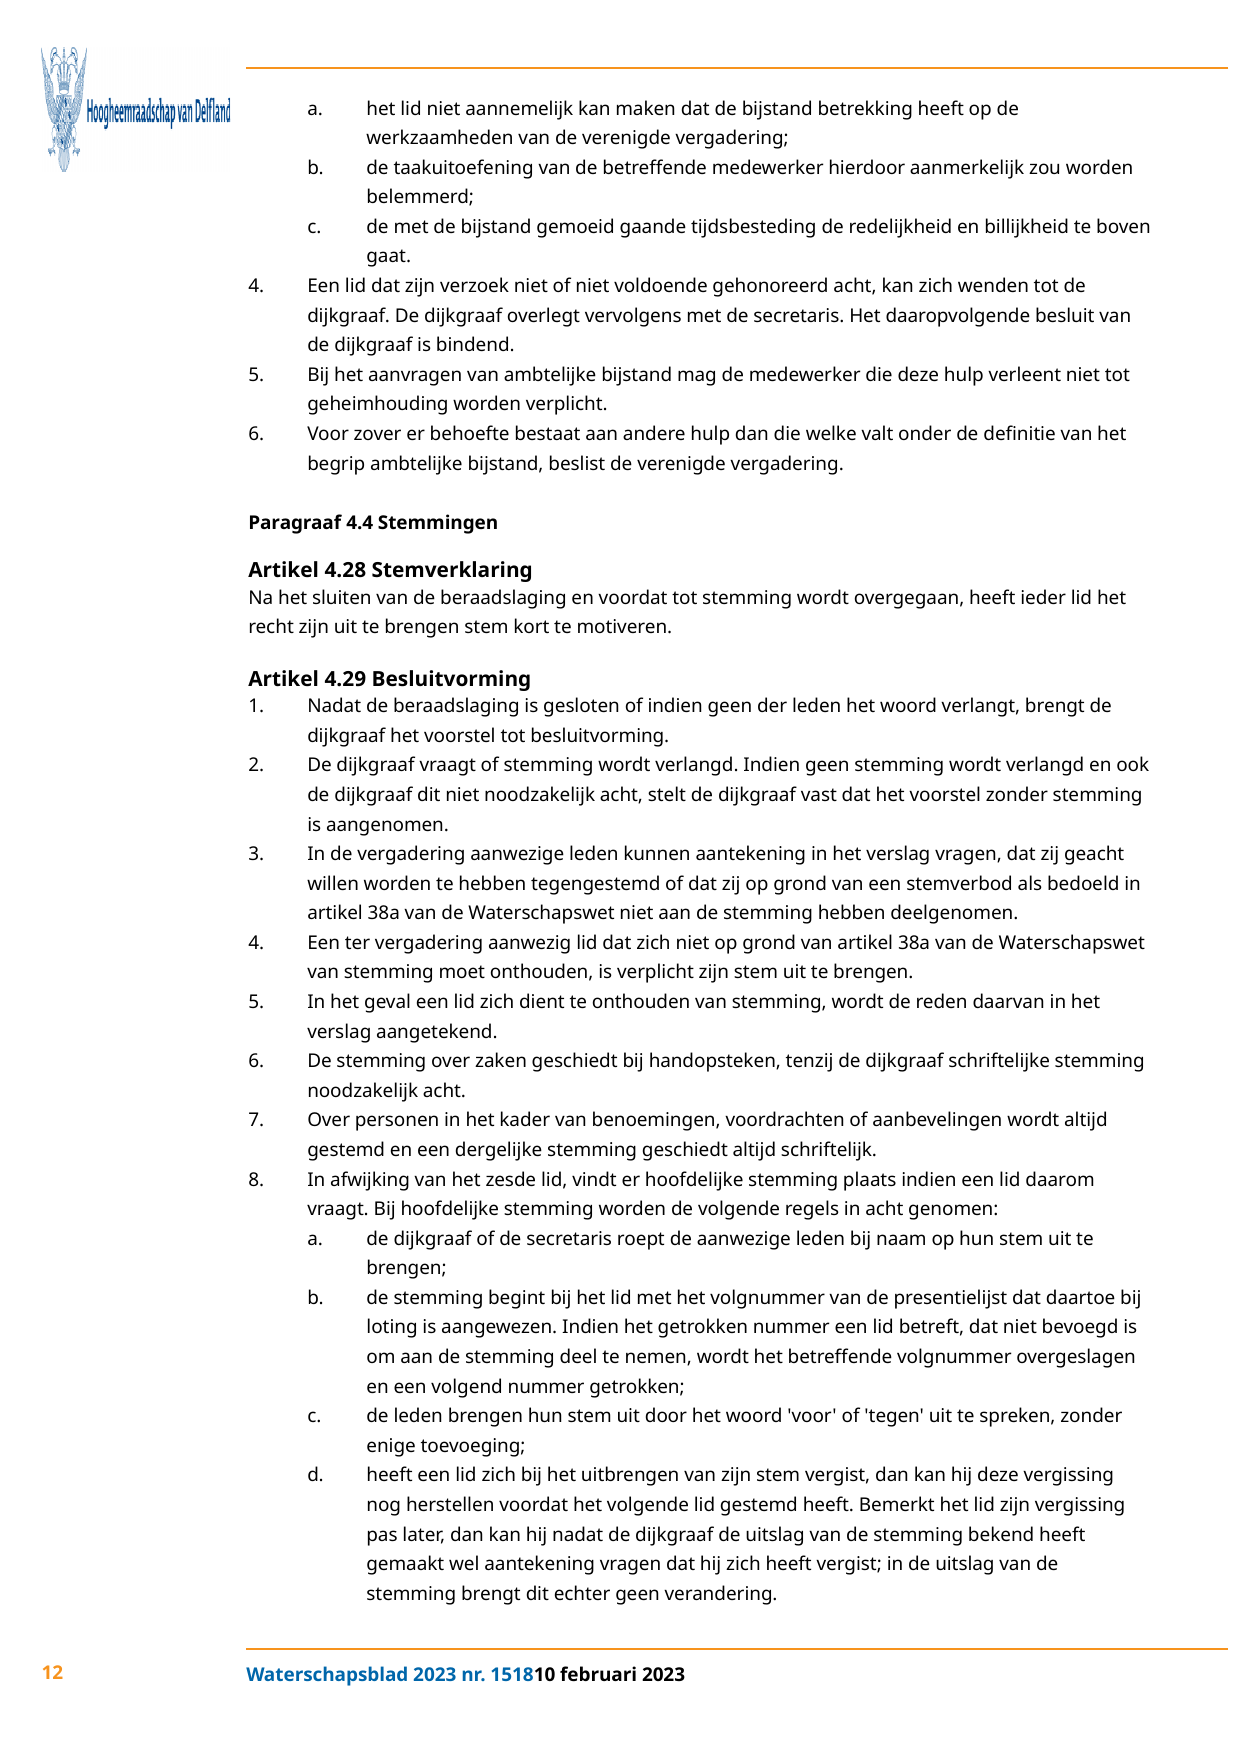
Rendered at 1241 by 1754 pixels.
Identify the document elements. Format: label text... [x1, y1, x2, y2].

list Voor zover er behoefte bestaat aan andere hulp dan die welke valt onder de definitie van het begrip ambtelijke bijstand, beslist de verenigde vergadering. [248, 420, 1152, 476]
list heeft een lid zich bij het uitbrengen van zijn stem vergist, dan kan hij deze vergissing nog herstellen voordat het volgende lid gestemd heeft. Bemerkt het lid zijn vergissing pas later, dan kan hij nadat de dijkgraaf de uitslag van de stemming bekend heeft gemaakt wel aantekening vragen dat hij zich heeft vergist; in de uitslag van de stemming brengt dit echter geen verandering. [307, 1462, 1152, 1606]
list De stemming over zaken geschiedt bij handopsteken, tenzij de dijkgraaf schriftelijke stemming noodzakelijk acht. [248, 1047, 1152, 1103]
list het lid niet aannemelijk kan maken dat de bijstand betrekking heeft op de werkzaamheden van de verenigde vergadering; [307, 95, 1152, 150]
list Over personen in het kader van benoemingen, voordrachten of aanbevelingen wordt altijd gestemd en een dergelijke stemming geschiedt altijd schriftelijk. [248, 1107, 1152, 1162]
list In de vergadering aanwezige leden kunnen aantekening in het verslag vragen, dat zij geacht willen worden te hebben tegengestemd of dat zij op grond van een stemverbod als bedoeld in artikel 38a van de Waterschapswet niet aan de stemming hebben deelgenomen. [248, 840, 1152, 925]
list Nadat de beraadslaging is gesloten of indien geen der leden het woord verlangt, brengt de dijkgraaf het voorstel tot besluitvorming. [248, 692, 1152, 748]
text Paragraaf 4.4 Stemmingen [248, 509, 1152, 535]
list de dijkgraaf of de secretaris roept de aanwezige leden bij naam op hun stem uit te brengen; [307, 1225, 1152, 1280]
list Een ter vergadering aanwezig lid dat zich niet op grond van artikel 38a van de Waterschapswet van stemming moet onthouden, is verplicht zijn stem uit te brengen. [248, 929, 1152, 984]
list de leden brengen hun stem uit door het woord 'voor' of 'tegen' uit te spreken, zonder enige toevoeging; [307, 1402, 1152, 1458]
text Na het sluiten van de beraadslaging en voordat tot stemming wordt overgegaan, heeft ieder lid het recht zijn uit te brengen stem kort te motiveren. [248, 584, 1152, 639]
text Artikel 4.28 Stemverklaring [248, 556, 1152, 584]
text Artikel 4.29 Besluitvorming [248, 664, 1152, 692]
list de met de bijstand gemoeid gaande tijdsbesteding de redelijkheid en billijkheid te boven gaat. [307, 213, 1152, 268]
list De dijkgraaf vraagt of stemming wordt verlangd. Indien geen stemming wordt verlangd en ook de dijkgraaf dit niet noodzakelijk acht, stelt de dijkgraaf vast dat het voorstel zonder stemming is aangenomen. [248, 752, 1152, 836]
list Bij het aanvragen van ambtelijke bijstand mag de medewerker die deze hulp verleent niet tot geheimhouding worden verplicht. [248, 361, 1152, 416]
list Een lid dat zijn verzoek niet of niet voldoende gehonoreerd acht, kan zich wenden tot de dijkgraaf. De dijkgraaf overlegt vervolgens met de secretaris. Het daaropvolgende besluit van de dijkgraaf is bindend. [248, 272, 1152, 357]
list In het geval een lid zich dient te onthouden van stemming, wordt de reden daarvan in het verslag aangetekend. [248, 988, 1152, 1043]
list de stemming begint bij het lid met het volgnummer van de presentielijst dat daartoe bij loting is aangewezen. Indien het getrokken nummer een lid betreft, dat niet bevoegd is om aan de stemming deel te nemen, wordt het betreffende volgnummer overgeslagen en een volgend nummer getrokken; [307, 1284, 1152, 1398]
list de taakuitoefening van de betreffende medewerker hierdoor aanmerkelijk zou worden belemmerd; [307, 154, 1152, 209]
picture [41, 47, 231, 172]
list In afwijking van het zesde lid, vindt er hoofdelijke stemming plaats indien een lid daarom vraagt. Bij hoofdelijke stemming worden de volgende regels in acht genomen: [248, 1166, 1152, 1221]
